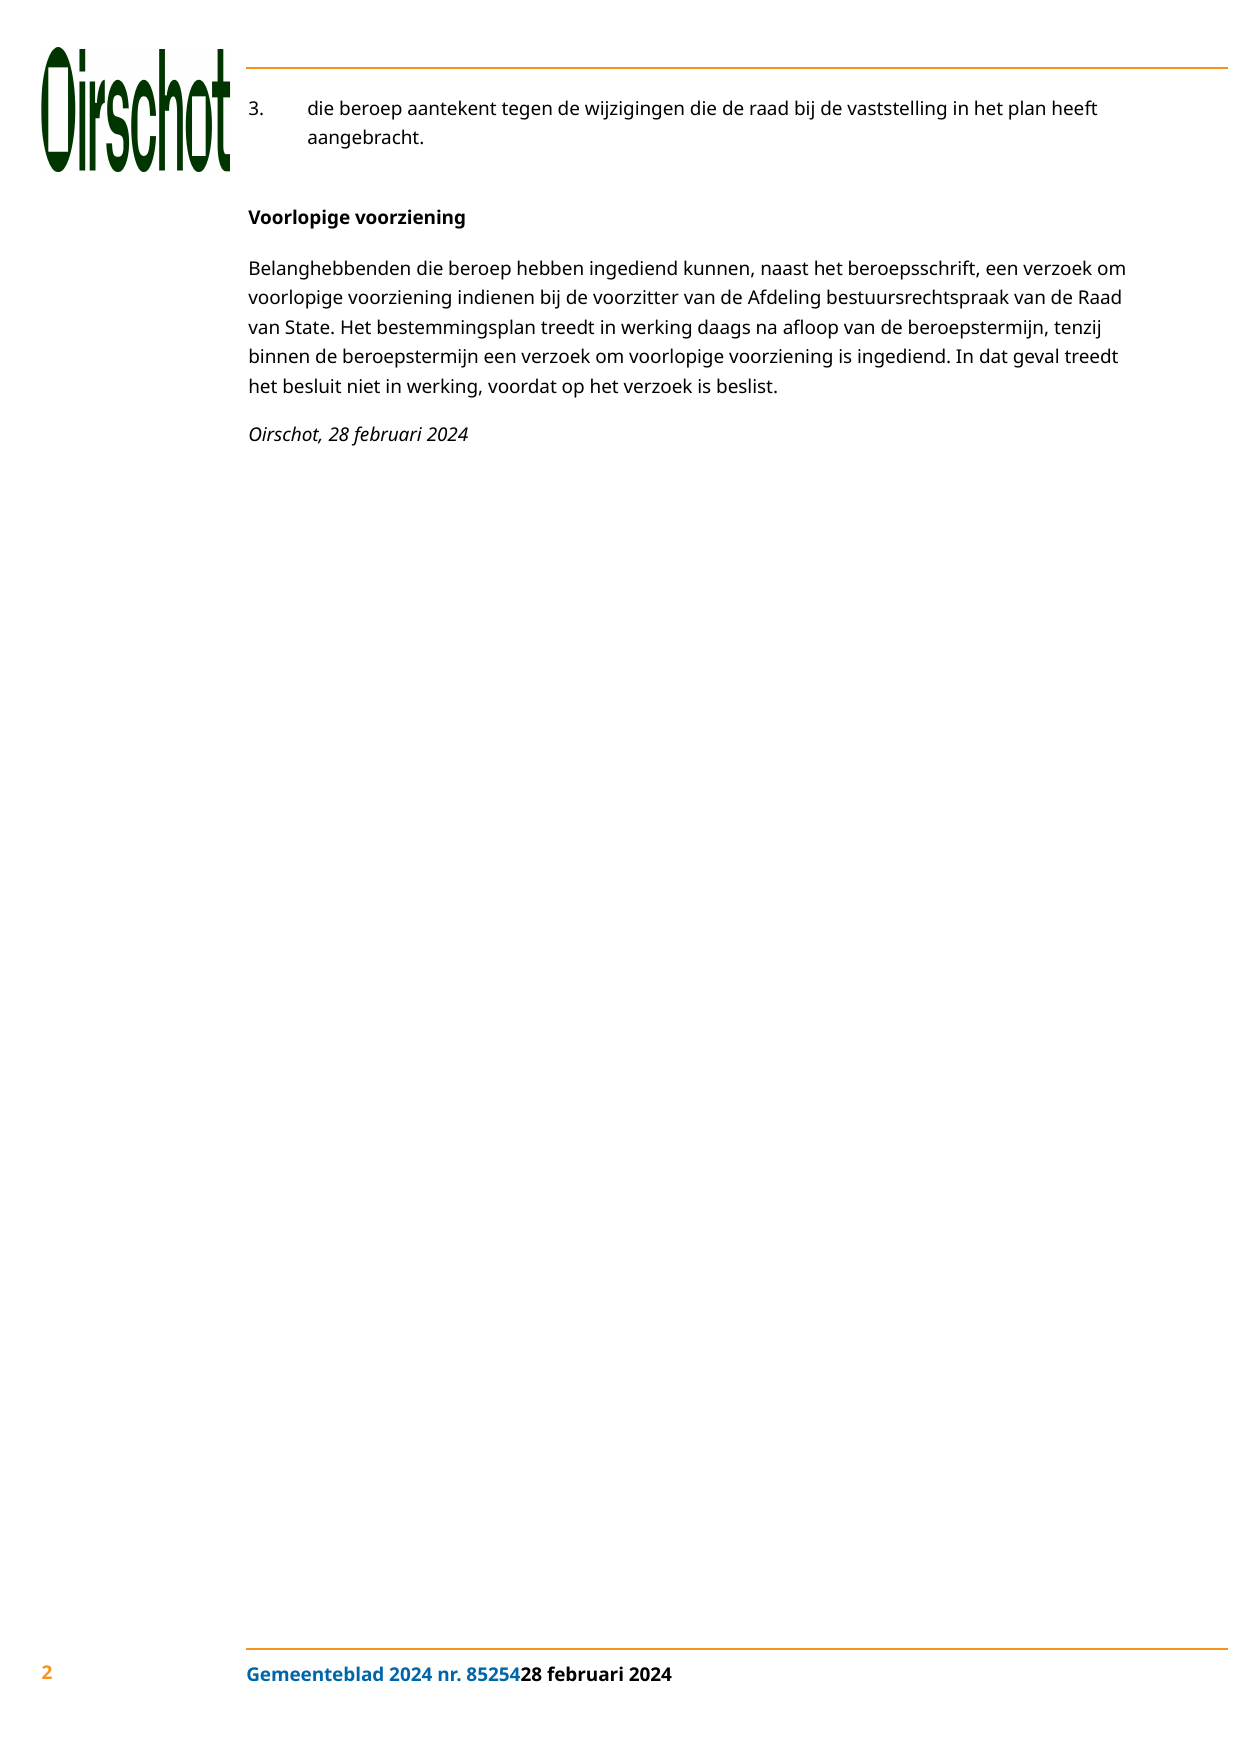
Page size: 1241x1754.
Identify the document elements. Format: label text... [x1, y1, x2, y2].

text Belanghebbenden die beroep hebben ingediend kunnen, naast het beroepsschrift, een verzoek om voorlopige voorziening indienen bij de voorzitter van de Afdeling bestuursrechtspraak van de Raad van State. Het bestemmingsplan treedt in werking daags na afloop van de beroepstermijn, tenzij binnen de beroepstermijn een verzoek om voorlopige voorziening is ingediend. In dat geval treedt het besluit niet in werking, voordat op het verzoek is beslist. [248, 255, 1152, 399]
list die beroep aantekent tegen de wijzigingen die de raad bij de vaststelling in het plan heeft aangebracht. [248, 95, 1152, 150]
picture [41, 47, 231, 172]
text Oirschot, 28 februari 2024 [248, 421, 1152, 447]
text Voorlopige voorziening [248, 204, 1152, 230]
